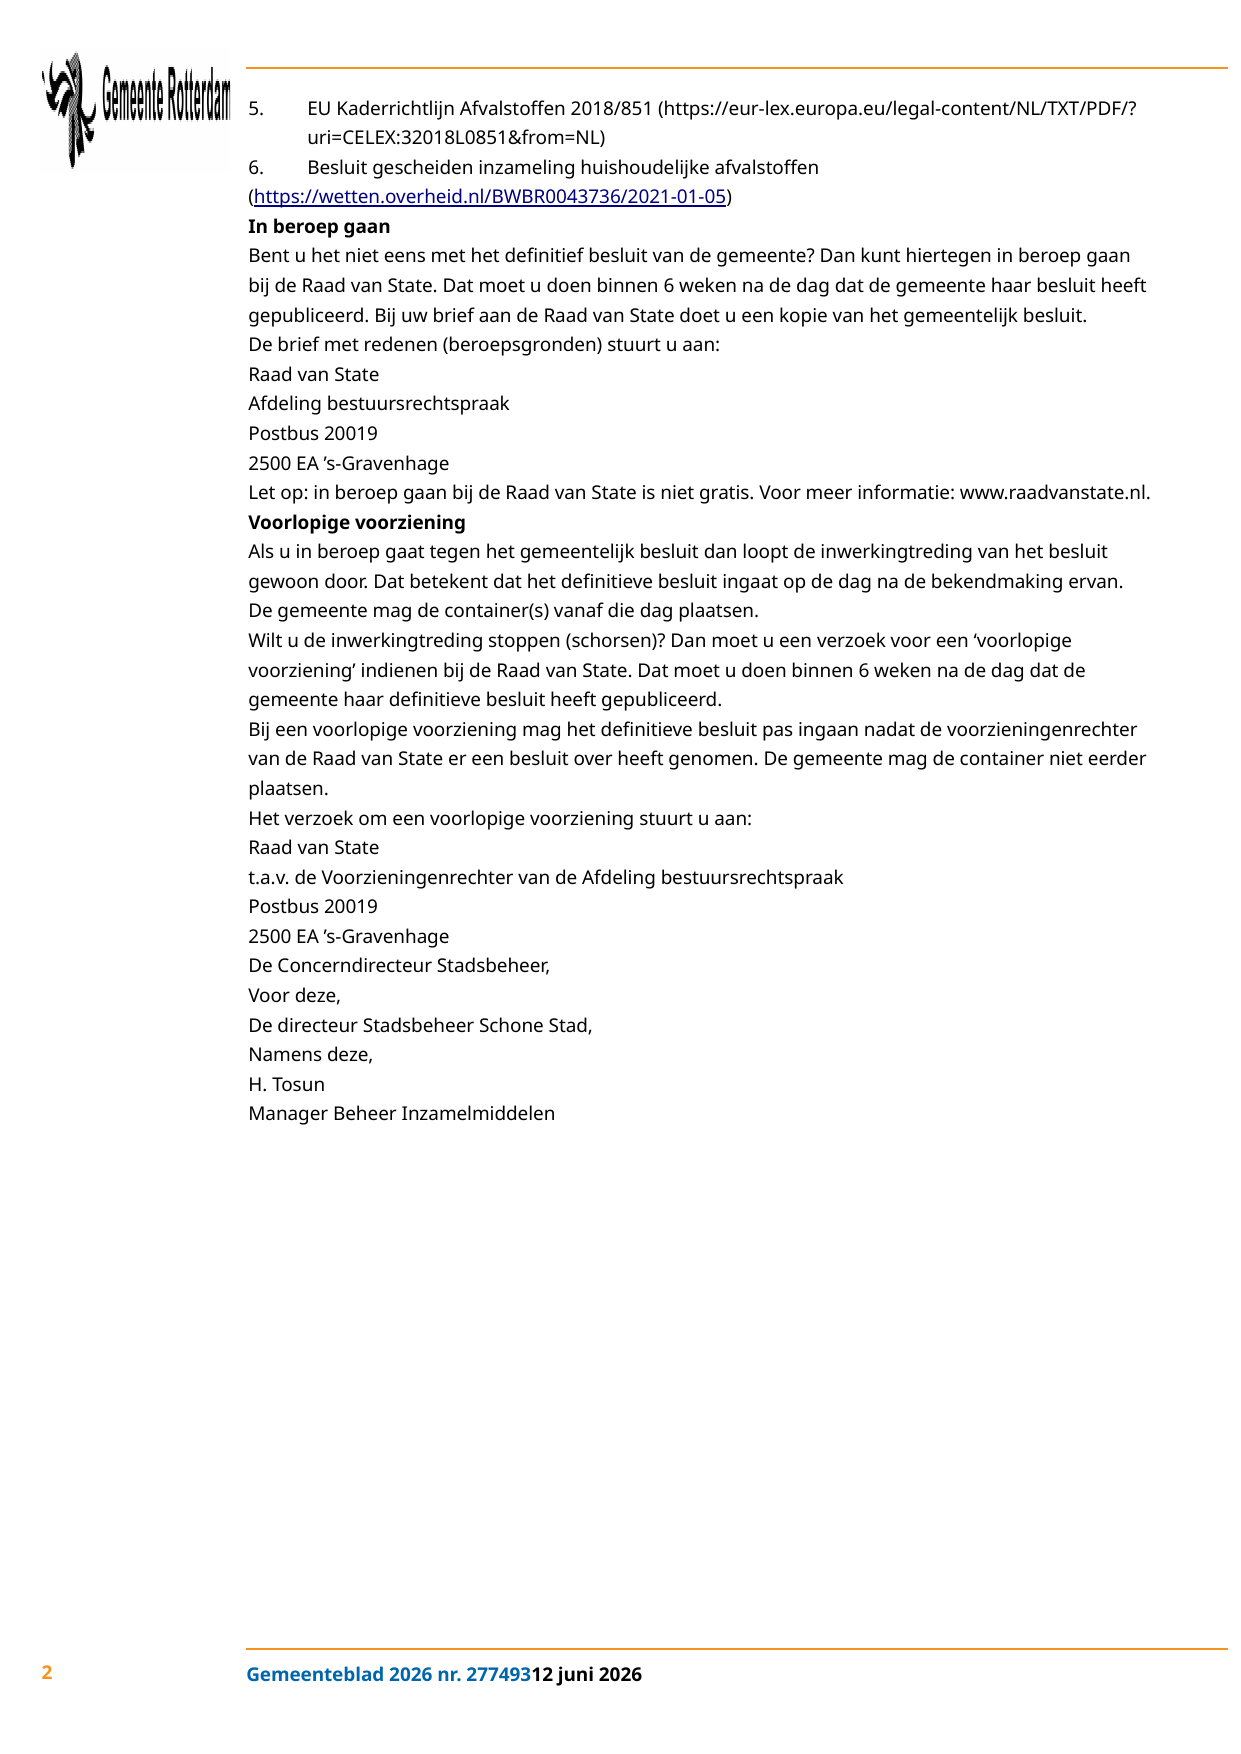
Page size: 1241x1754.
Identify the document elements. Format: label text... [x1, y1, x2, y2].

text Voorlopige voorziening [248, 509, 1152, 535]
picture [41, 47, 231, 172]
text De directeur Stadsbeheer Schone Stad, [248, 1012, 1152, 1038]
text Als u in beroep gaat tegen het gemeentelijk besluit dan loopt de inwerkingtreding van het besluit gewoon door. Dat betekent dat het definitieve besluit ingaat op de dag na de bekendmaking ervan. De gemeente mag de container(s) vanaf die dag plaatsen. [248, 538, 1152, 623]
text De brief met redenen (beroepsgronden) stuurt u aan: [248, 331, 1152, 357]
text Wilt u de inwerkingtreding stoppen (schorsen)? Dan moet u een verzoek voor een ‘voorlopige voorziening’ indienen bij de Raad van State. Dat moet u doen binnen 6 weken na de dag dat de gemeente haar definitieve besluit heeft gepubliceerd. [248, 627, 1152, 712]
text Postbus 20019 [248, 420, 1152, 446]
text In beroep gaan [248, 213, 1152, 239]
list EU Kaderrichtlijn Afvalstoffen 2018/851 (https://eur-lex.europa.eu/legal-content/NL/TXT/PDF/?uri=CELEX:32018L0851&from=NL) [248, 95, 1152, 150]
text Bij een voorlopige voorziening mag het definitieve besluit pas ingaan nadat de voorzieningenrechter van de Raad van State er een besluit over heeft genomen. De gemeente mag de container niet eerder plaatsen. [248, 716, 1152, 801]
text Bent u het niet eens met het definitief besluit van de gemeente? Dan kunt hiertegen in beroep gaan bij de Raad van State. Dat moet u doen binnen 6 weken na de dag dat de gemeente haar besluit heeft gepubliceerd. Bij uw brief aan de Raad van State doet u een kopie van het gemeentelijk besluit. [248, 243, 1152, 328]
text t.a.v. de Voorzieningenrechter van de Afdeling bestuursrechtspraak [248, 864, 1152, 890]
list Besluit gescheiden inzameling huishoudelijke afvalstoffen [248, 154, 1152, 180]
text Postbus 20019 [248, 893, 1152, 919]
text Afdeling bestuursrechtspraak [248, 391, 1152, 416]
text Raad van State [248, 834, 1152, 860]
text De Concerndirecteur Stadsbeheer, [248, 953, 1152, 978]
text Manager Beheer Inzamelmiddelen [248, 1101, 1152, 1126]
text 2500 EA ’s-Gravenhage [248, 450, 1152, 476]
text Raad van State [248, 361, 1152, 387]
text (https://wetten.overheid.nl/BWBR0043736/2021-01-05) [248, 183, 1152, 209]
text H. Tosun [248, 1071, 1152, 1097]
text Let op: in beroep gaan bij de Raad van State is niet gratis. Voor meer informatie: www.raadvanstate.nl. [248, 479, 1152, 505]
text Namens deze, [248, 1041, 1152, 1067]
text Voor deze, [248, 982, 1152, 1008]
text Het verzoek om een voorlopige voorziening stuurt u aan: [248, 805, 1152, 831]
text 2500 EA ’s-Gravenhage [248, 923, 1152, 949]
